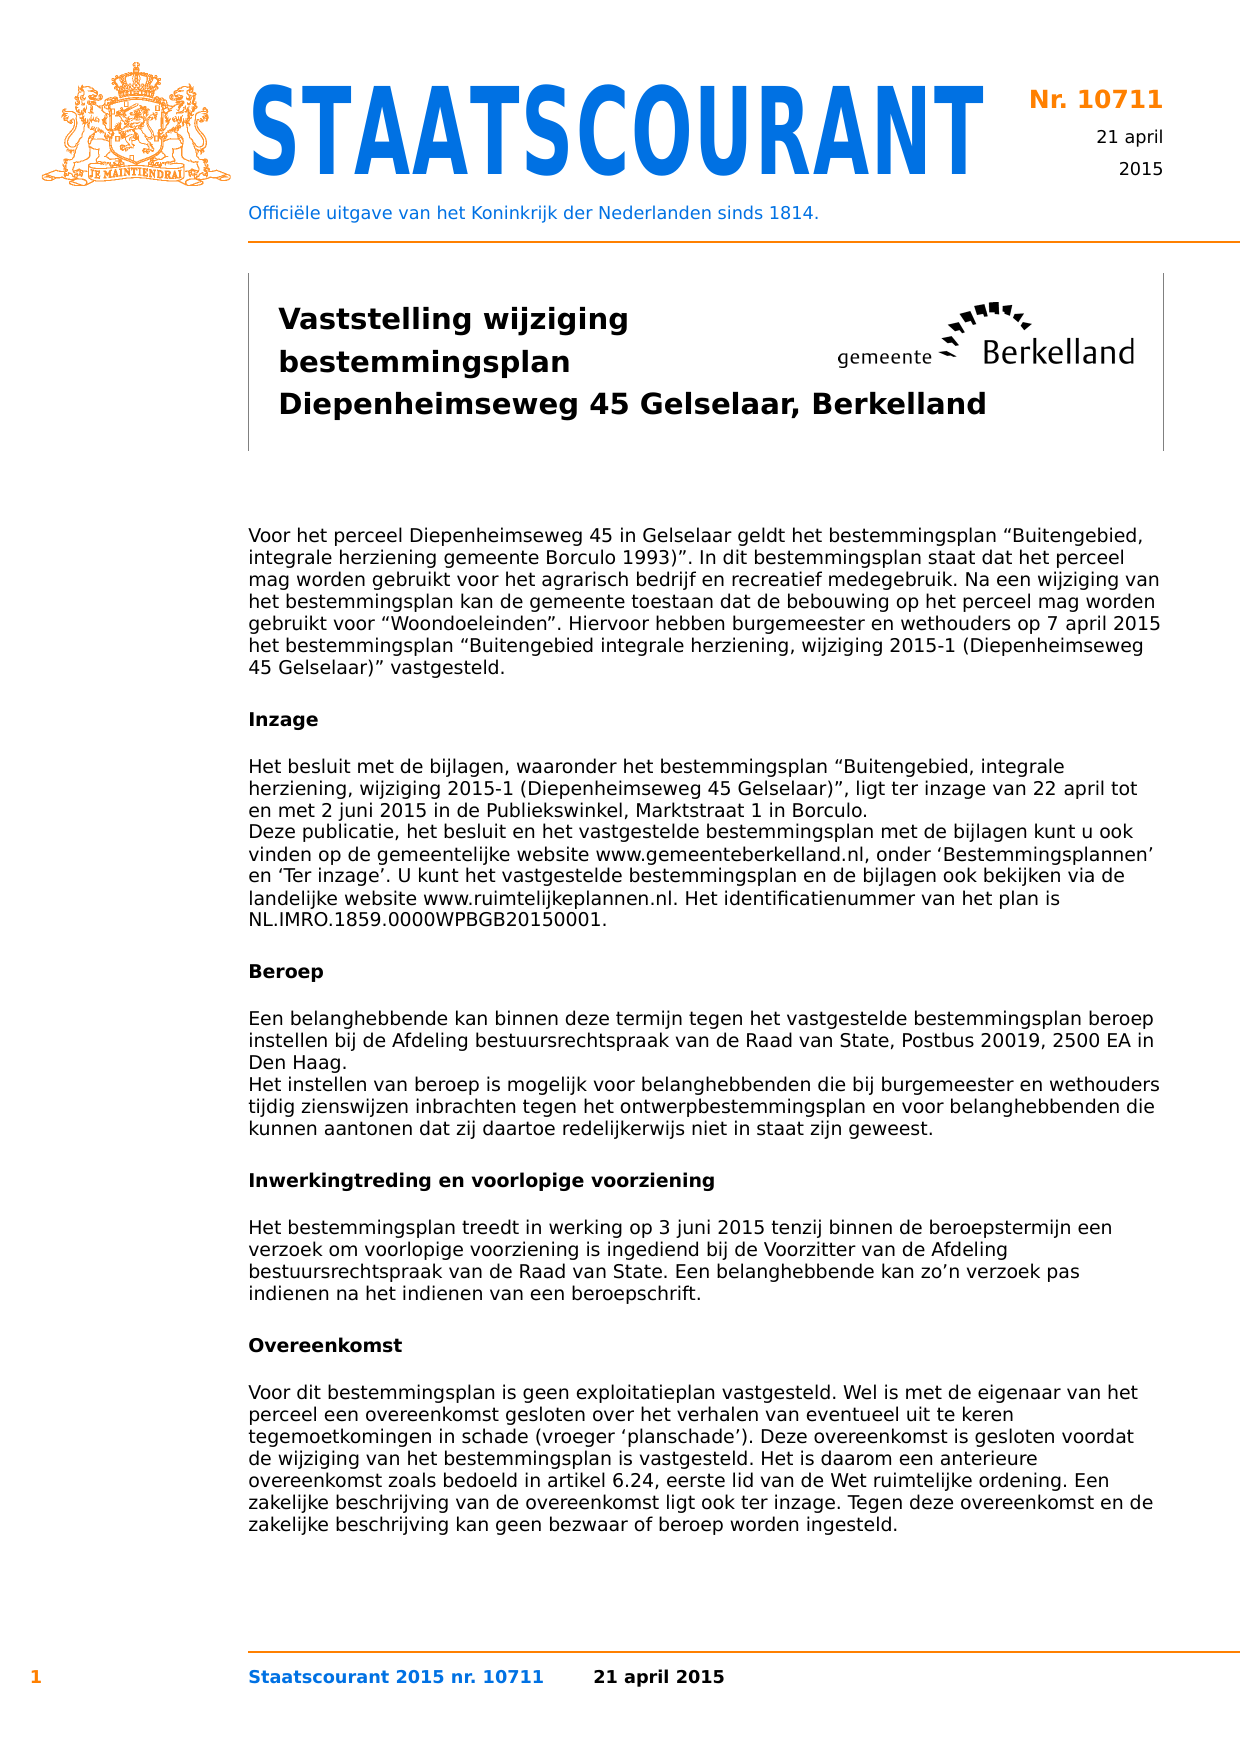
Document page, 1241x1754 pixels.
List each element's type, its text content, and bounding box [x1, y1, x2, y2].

text Een belanghebbende kan binnen deze termijn tegen het vastgestelde bestemmingsplan beroep instellen bij de Afdeling bestuursrechtspraak van de Raad van State, Postbus 20019, 2500 EA in Den Haag. [248, 1008, 1163, 1074]
picture [41, 62, 231, 186]
text Voor het perceel Diepenheimseweg 45 in Gelselaar geldt het bestemmingsplan “Buitengebied, integrale herziening gemeente Borculo 1993)”. In dit bestemmingsplan staat dat het perceel mag worden gebruikt voor het agrarisch bedrijf en recreatief medegebruik. Na een wijziging van het bestemmingsplan kan de gemeente toestaan dat de bebouwing op het perceel mag worden gebruikt voor “Woondoeleinden”. Hiervoor hebben burgemeester en wethouders op 7 april 2015 het bestemmingsplan “Buitengebied integrale herziening, wijziging 2015-1 (Diepenheimseweg 45 Gelselaar)” vastgesteld. [248, 525, 1163, 678]
table_cell Officiële uitgave van het Koninkrijk der Nederlanden sinds 1814. [248, 203, 1240, 241]
subtitle Vaststelling wijziging bestemmingsplan Diepenheimseweg 45 Gelselaar, Berkelland [249, 273, 1163, 451]
picture [838, 302, 1134, 368]
text Het instellen van beroep is mogelijk voor belanghebbenden die bij burgemeester en wethouders tijdig zienswijzen inbrachten tegen het ontwerpbestemmingsplan en voor belanghebbenden die kunnen aantonen dat zij daartoe redelijkerwijs niet in staat zijn geweest. [248, 1074, 1163, 1140]
text Deze publicatie, het besluit en het vastgestelde bestemmingsplan met de bijlagen kunt u ook vinden op de gemeentelijke website www.gemeenteberkelland.nl, onder ‘Bestemmingsplannen’ en ‘Ter inzage’. U kunt het vastgestelde bestemmingsplan en de bijlagen ook bekijken via de landelijke website www.ruimtelijkeplannen.nl. Het identificatienummer van het plan is NL.IMRO.1859.0000WPBGB20150001. [248, 821, 1163, 931]
table_cell 2015 [998, 153, 1240, 203]
table_header [25, 62, 248, 241]
subtitle Beroep [248, 961, 1163, 983]
subtitle Overeenkomst [248, 1335, 1163, 1357]
table_header STAATSCOURANT [248, 62, 998, 203]
table_header Nr. 10711 [998, 62, 1240, 121]
subtitle Inwerkingtreding en voorlopige voorziening [248, 1170, 1163, 1192]
text Het besluit met de bijlagen, waaronder het bestemmingsplan “Buitengebied, integrale herziening, wijziging 2015-1 (Diepenheimseweg 45 Gelselaar)”, ligt ter inzage van 22 april tot en met 2 juni 2015 in de Publiekswinkel, Marktstraat 1 in Borculo. [248, 756, 1163, 821]
text Voor dit bestemmingsplan is geen exploitatieplan vastgesteld. Wel is met de eigenaar van het perceel een overeenkomst gesloten over het verhalen van eventueel uit te keren tegemoetkomingen in schade (vroeger ‘planschade’). Deze overeenkomst is gesloten voordat de wijziging van het bestemmingsplan is vastgesteld. Het is daarom een anterieure overeenkomst zoals bedoeld in artikel 6.24, eerste lid van de Wet ruimtelijke ordening. Een zakelijke beschrijving van de overeenkomst ligt ook ter inzage. Tegen deze overeenkomst en de zakelijke beschrijving kan geen bezwaar of beroep worden ingesteld. [248, 1382, 1163, 1536]
subtitle Inzage [248, 708, 1163, 731]
table_cell 21 april [998, 121, 1240, 153]
text Het bestemmingsplan treedt in werking op 3 juni 2015 tenzij binnen de beroepstermijn een verzoek om voorlopige voorziening is ingediend bij de Voorzitter van de Afdeling bestuursrechtspraak van de Raad van State. Een belanghebbende kan zo’n verzoek pas indienen na het indienen van een beroepschrift. [248, 1217, 1163, 1305]
